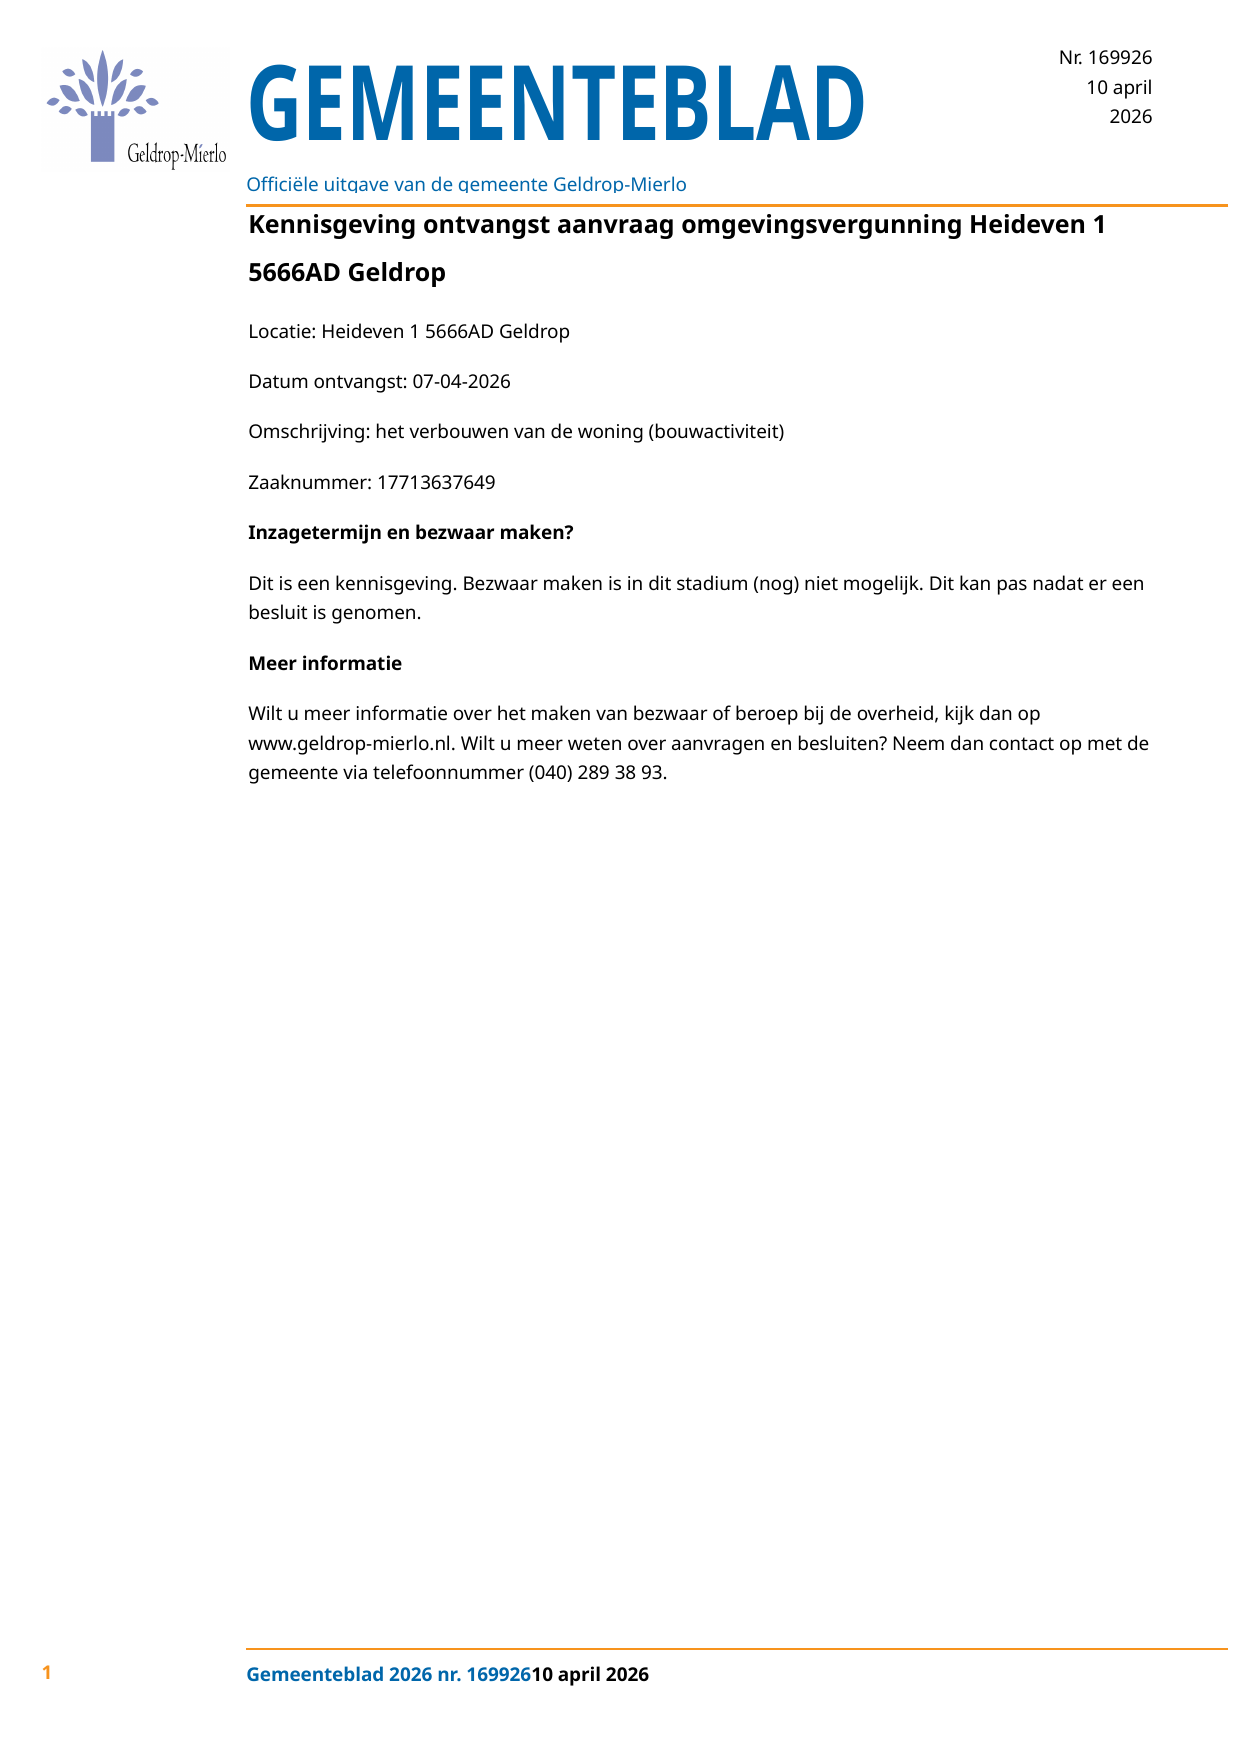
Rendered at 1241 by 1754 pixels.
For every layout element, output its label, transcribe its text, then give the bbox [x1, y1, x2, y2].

text Dit is een kennisgeving. Bezwaar maken is in dit stadium (nog) niet mogelijk. Dit kan pas nadat er een besluit is genomen. [248, 570, 1152, 625]
text Wilt u meer informatie over het maken van bezwaar of beroep bij de overheid, kijk dan op www.geldrop-mierlo.nl. Wilt u meer weten over aanvragen en besluiten? Neem dan contact op met de gemeente via telefoonnummer (040) 289 38 93. [248, 700, 1152, 785]
text Kennisgeving ontvangst aanvraag omgevingsvergunning Heideven 1 5666AD Geldrop [248, 207, 1152, 288]
text Omschrijving: het verbouwen van de woning (bouwactiviteit) [248, 419, 1152, 444]
text Meer informatie [248, 650, 1152, 676]
text Datum ontvangst: 07-04-2026 [248, 368, 1152, 394]
picture [41, 47, 231, 172]
text Zaaknummer: 17713637649 [248, 469, 1152, 495]
text Inzagetermijn en bezwaar maken? [248, 519, 1152, 545]
text Locatie: Heideven 1 5666AD Geldrop [248, 318, 1152, 344]
